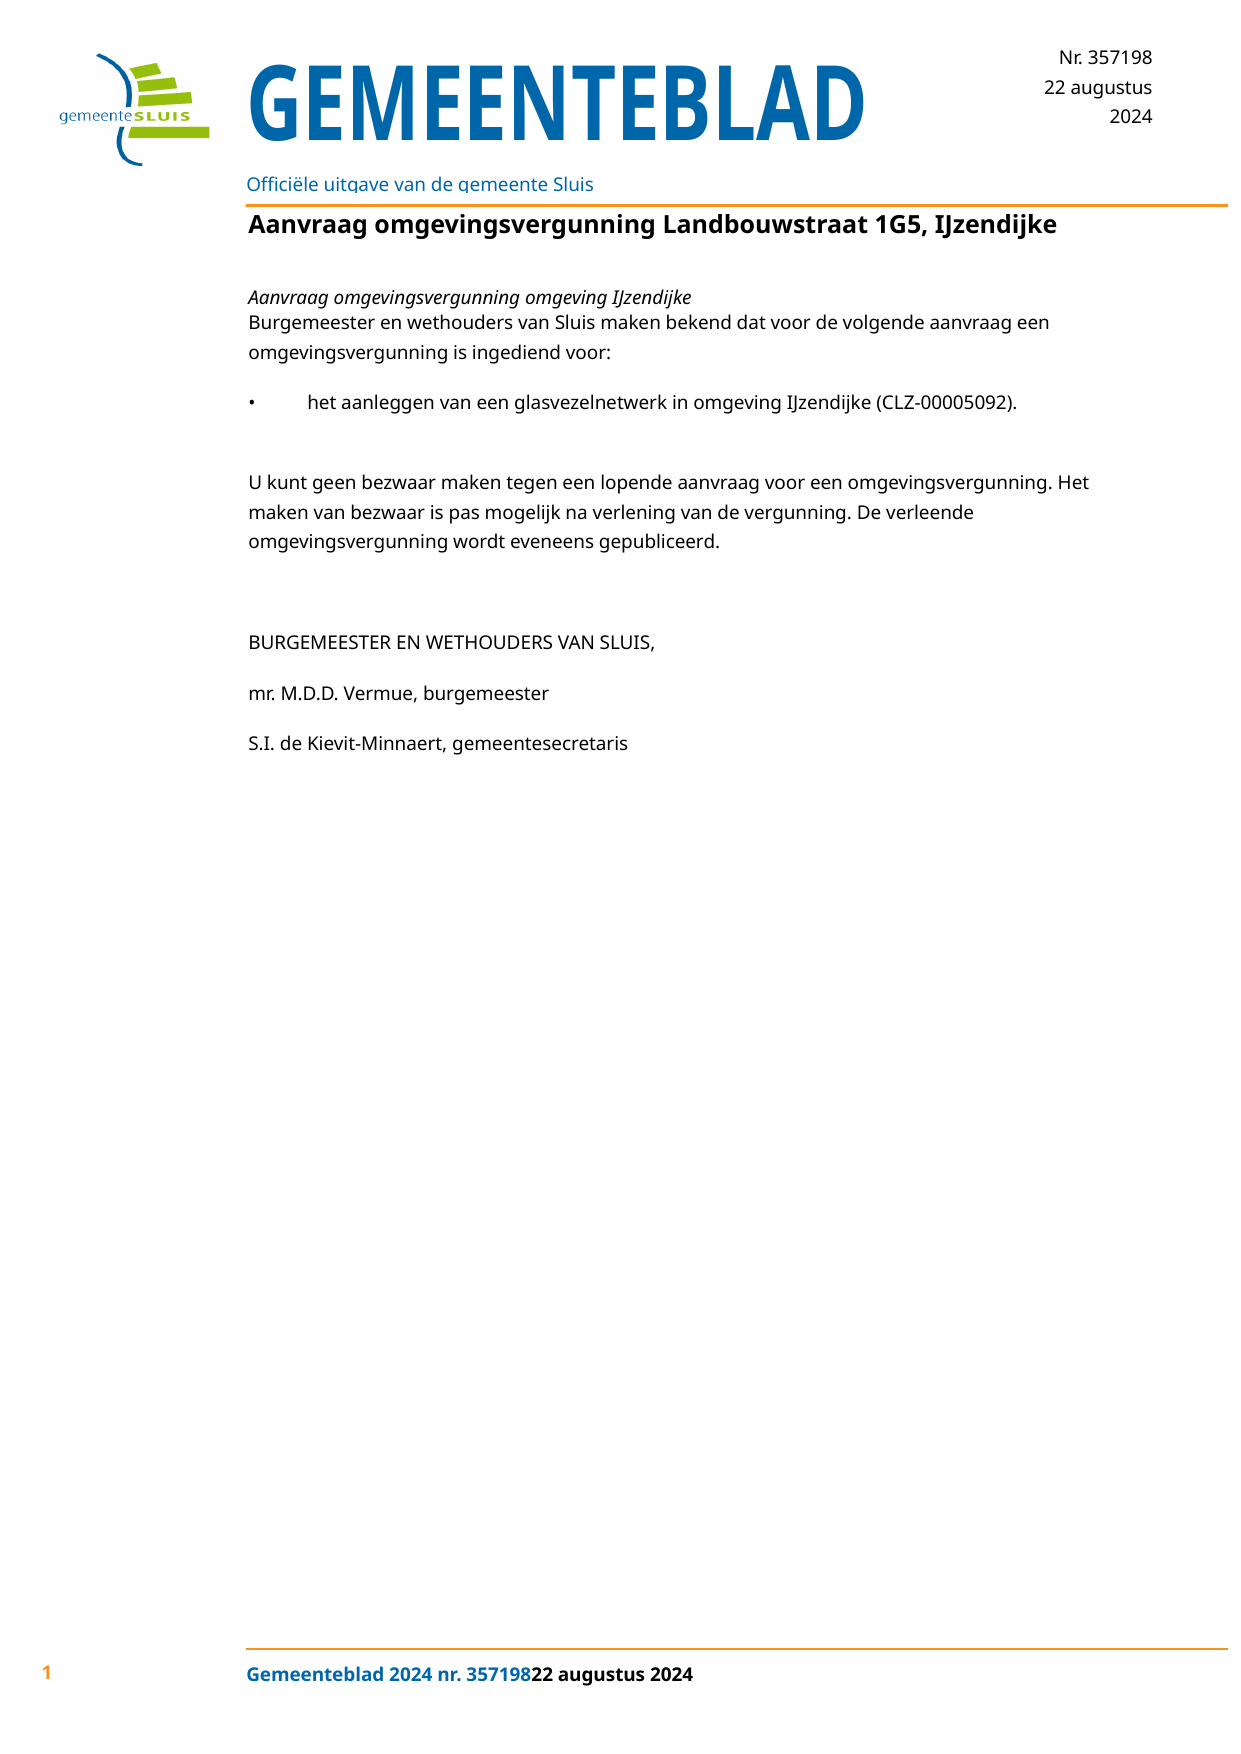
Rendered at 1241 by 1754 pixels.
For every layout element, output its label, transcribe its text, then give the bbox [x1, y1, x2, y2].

picture [41, 47, 231, 172]
text U kunt geen bezwaar maken tegen een lopende aanvraag voor een omgevingsvergunning. Het maken van bezwaar is pas mogelijk na verlening van de vergunning. De verleende omgevingsvergunning wordt eveneens gepubliceerd. [248, 469, 1152, 554]
text Aanvraag omgevingsvergunning omgeving IJzendijke [248, 284, 1152, 309]
text S.I. de Kievit-Minnaert, gemeentesecretaris [248, 730, 1152, 756]
text mr. M.D.D. Vermue, burgemeester [248, 680, 1152, 706]
text Aanvraag omgevingsvergunning Landbouwstraat 1G5, IJzendijke [248, 207, 1152, 241]
text BURGEMEESTER EN WETHOUDERS VAN SLUIS, [248, 629, 1152, 655]
text Burgemeester en wethouders van Sluis maken bekend dat voor de volgende aanvraag een omgevingsvergunning is ingediend voor: [248, 309, 1152, 365]
list het aanleggen van een glasvezelnetwerk in omgeving IJzendijke (CLZ-00005092). [248, 389, 1152, 415]
